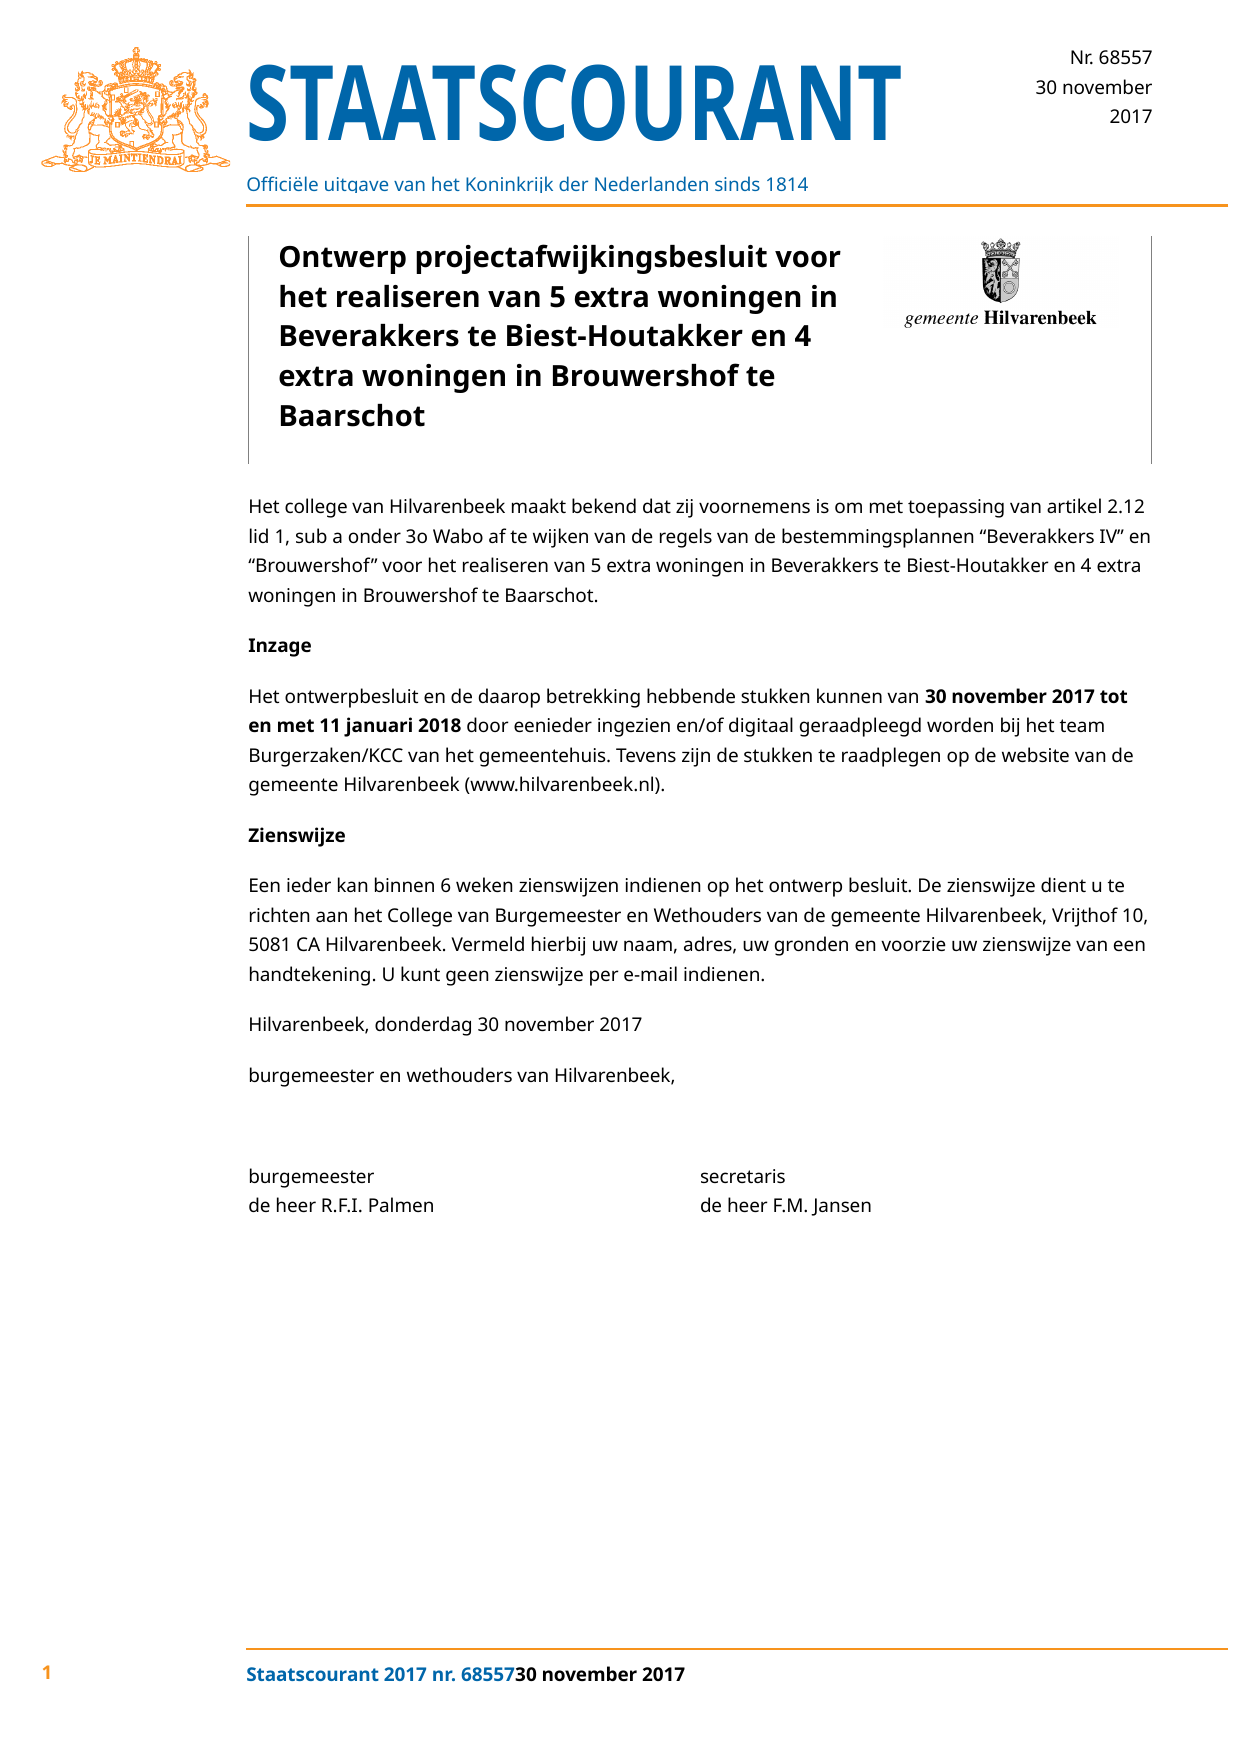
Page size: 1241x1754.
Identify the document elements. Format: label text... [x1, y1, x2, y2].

text Inzage [248, 632, 1152, 658]
text Het ontwerpbesluit en de daarop betrekking hebbende stukken kunnen van 30 november 2017 tot en met 11 januari 2018 door eenieder ingezien en/of digitaal geraadpleegd worden bij het team Burgerzaken/KCC van het gemeentehuis. Tevens zijn de stukken te raadplegen op de website van de gemeente Hilvarenbeek (www.hilvarenbeek.nl). [248, 683, 1152, 797]
text Het college van Hilvarenbeek maakt bekend dat zij voornemens is om met toepassing van artikel 2.12 lid 1, sub a onder 3o Wabo af te wijken van de regels van de bestemmingsplannen “Beverakkers IV” en “Brouwershof” voor het realiseren van 5 extra woningen in Beverakkers te Biest-Houtakker en 4 extra woningen in Brouwershof te Baarschot. [248, 493, 1152, 608]
text Hilvarenbeek, donderdag 30 november 2017 [248, 1012, 1152, 1037]
table_header burgemeester de heer R.F.I. Palmen [248, 1163, 700, 1218]
text Zienswijze [248, 822, 1152, 848]
text Een ieder kan binnen 6 weken zienswijzen indienen op het ontwerp besluit. De zienswijze dient u te richten aan het College van Burgemeester en Wethouders van de gemeente Hilvarenbeek, Vrijthof 10, 5081 CA Hilvarenbeek. Vermeld hierbij uw naam, adres, uw gronden en voorzie uw zienswijze van een handtekening. U kunt geen zienswijze per e-mail indienen. [248, 872, 1152, 987]
picture [41, 47, 231, 172]
text burgemeester en wethouders van Hilvarenbeek, [248, 1062, 1152, 1088]
picture [882, 236, 1119, 328]
table_header [850, 236, 1151, 464]
table_header Ontwerp projectafwijkingsbesluit voor het realiseren van 5 extra woningen in Beverakkers te Biest-Houtakker en 4 extra woningen in Brouwershof te Baarschot [249, 236, 850, 464]
table_header secretaris de heer F.M. Jansen [700, 1163, 1152, 1218]
